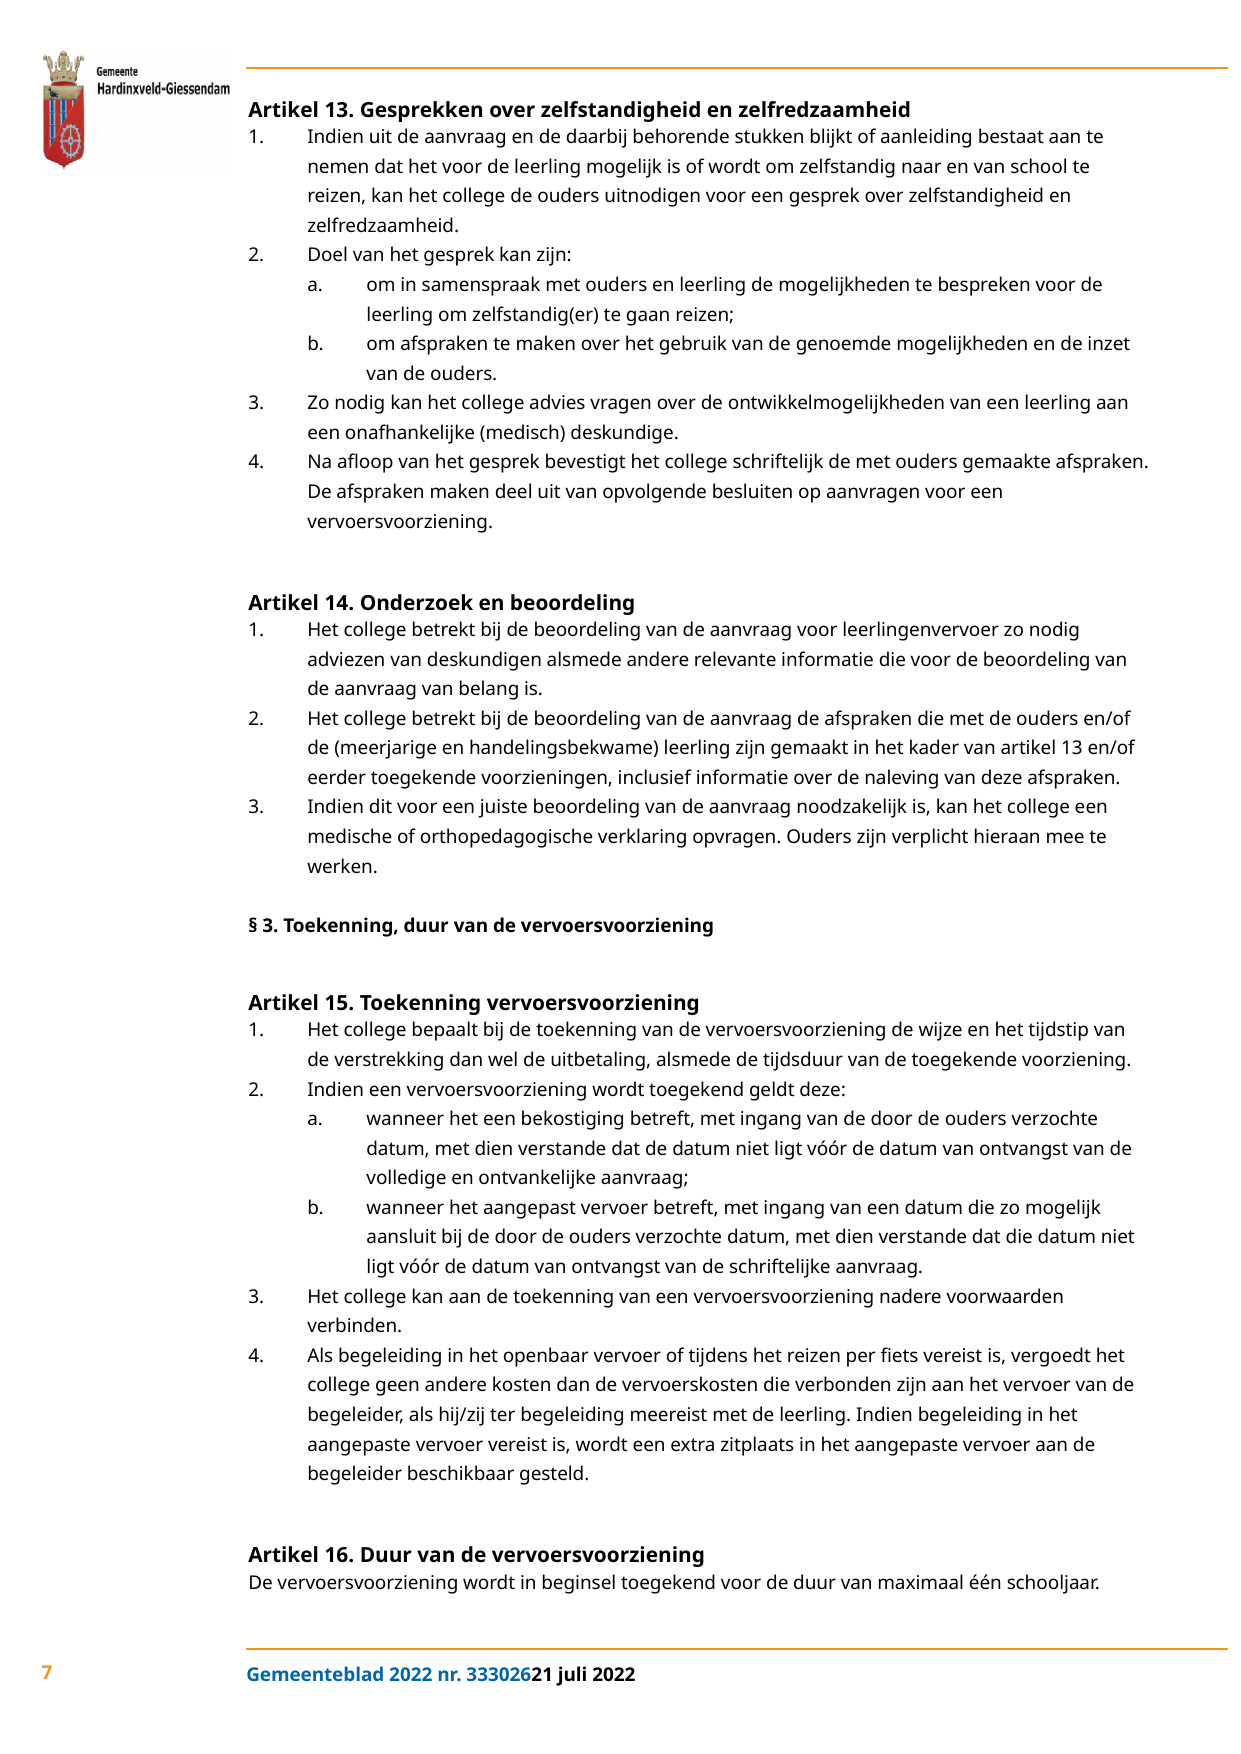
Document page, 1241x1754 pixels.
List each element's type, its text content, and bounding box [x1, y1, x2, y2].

text De vervoersvoorziening wordt in beginsel toegekend voor de duur van maximaal één schooljaar. [248, 1569, 1152, 1594]
list Doel van het gesprek kan zijn: [248, 242, 1152, 267]
list om in samenspraak met ouders en leerling de mogelijkheden te bespreken voor de leerling om zelfstandig(er) te gaan reizen; [307, 271, 1152, 326]
list Indien dit voor een juiste beoordeling van de aanvraag noodzakelijk is, kan het college een medische of orthopedagogische verklaring opvragen. Ouders zijn verplicht hieraan mee te werken. [248, 794, 1152, 879]
list Indien uit de aanvraag en de daarbij behorende stukken blijkt of aanleiding bestaat aan te nemen dat het voor de leerling mogelijk is of wordt om zelfstandig naar en van school te reizen, kan het college de ouders uitnodigen voor een gesprek over zelfstandigheid en zelfredzaamheid. [248, 123, 1152, 238]
text Artikel 13. Gesprekken over zelfstandigheid en zelfredzaamheid [248, 95, 1152, 123]
list Na afloop van het gesprek bevestigt het college schriftelijk de met ouders gemaakte afspraken. De afspraken maken deel uit van opvolgende besluiten op aanvragen voor een vervoersvoorziening. [248, 449, 1152, 533]
list Het college betrekt bij de beoordeling van de aanvraag de afspraken die met de ouders en/of de (meerjarige en handelingsbekwame) leerling zijn gemaakt in het kader van artikel 13 en/of eerder toegekende voorzieningen, inclusief informatie over de naleving van deze afspraken. [248, 705, 1152, 790]
list Het college kan aan de toekenning van een vervoersvoorziening nadere voorwaarden verbinden. [248, 1283, 1152, 1338]
text Artikel 14. Onderzoek en beoordeling [248, 588, 1152, 616]
text Artikel 16. Duur van de vervoersvoorziening [248, 1540, 1152, 1569]
list Het college bepaalt bij de toekenning van de vervoersvoorziening de wijze en het tijdstip van de verstrekking dan wel de uitbetaling, alsmede de tijdsduur van de toegekende voorziening. [248, 1017, 1152, 1072]
list Zo nodig kan het college advies vragen over de ontwikkelmogelijkheden van een leerling aan een onafhankelijke (medisch) deskundige. [248, 389, 1152, 445]
list Indien een vervoersvoorziening wordt toegekend geldt deze: [248, 1076, 1152, 1102]
list Als begeleiding in het openbaar vervoer of tijdens het reizen per fiets vereist is, vergoedt het college geen andere kosten dan de vervoerskosten die verbonden zijn aan het vervoer van de begeleider, als hij/zij ter begeleiding meereist met de leerling. Indien begeleiding in het aangepaste vervoer vereist is, wordt een extra zitplaats in het aangepaste vervoer aan de begeleider beschikbaar gesteld. [248, 1342, 1152, 1486]
list om afspraken te maken over het gebruik van de genoemde mogelijkheden en de inzet van de ouders. [307, 330, 1152, 386]
text Artikel 15. Toekenning vervoersvoorziening [248, 988, 1152, 1017]
text § 3. Toekenning, duur van de vervoersvoorziening [248, 912, 1152, 938]
list Het college betrekt bij de beoordeling van de aanvraag voor leerlingenvervoer zo nodig adviezen van deskundigen alsmede andere relevante informatie die voor de beoordeling van de aanvraag van belang is. [248, 616, 1152, 701]
list wanneer het aangepast vervoer betreft, met ingang van een datum die zo mogelijk aansluit bij de door de ouders verzochte datum, met dien verstande dat die datum niet ligt vóór de datum van ontvangst van de schriftelijke aanvraag. [307, 1194, 1152, 1279]
list wanneer het een bekostiging betreft, met ingang van de door de ouders verzochte datum, met dien verstande dat de datum niet ligt vóór de datum van ontvangst van de volledige en ontvankelijke aanvraag; [307, 1105, 1152, 1190]
picture [41, 47, 231, 172]
